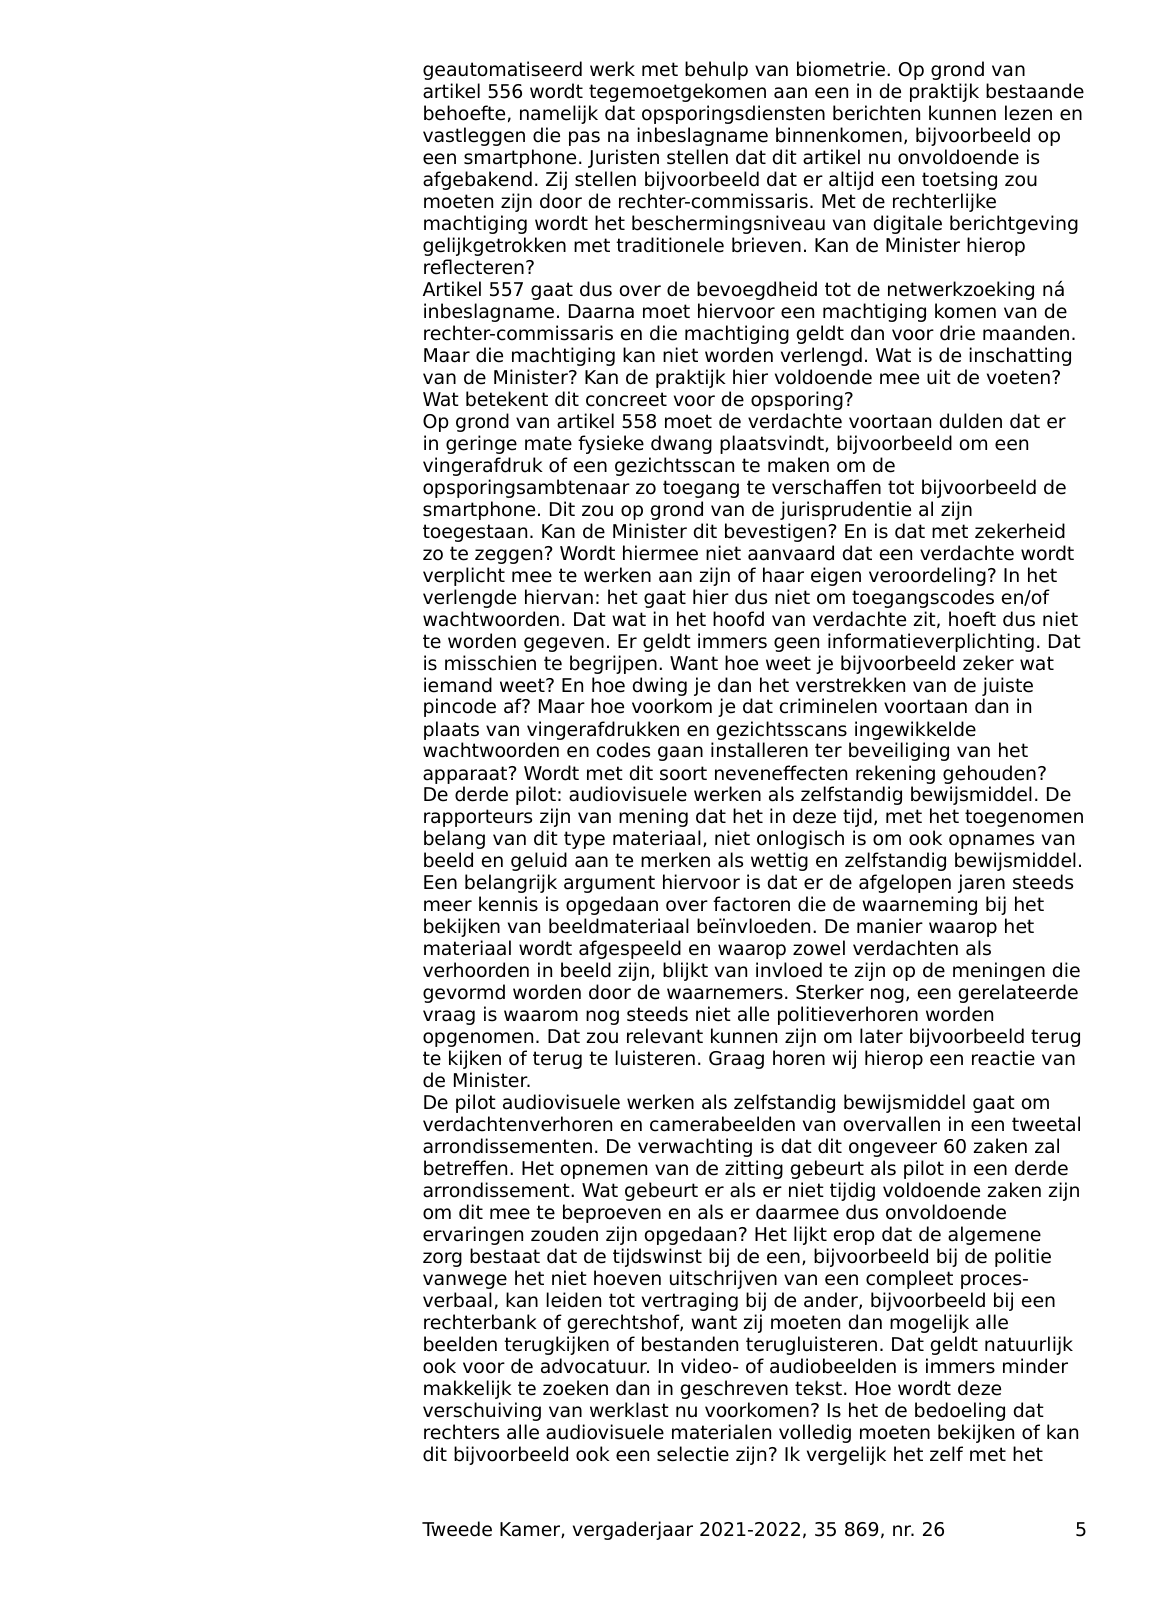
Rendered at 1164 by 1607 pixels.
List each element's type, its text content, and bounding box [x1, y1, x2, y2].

text Op grond van artikel 558 moet de verdachte voortaan dulden dat er in geringe mate fysieke dwang plaatsvindt, bijvoorbeeld om een vingerafdruk of een gezichtsscan te maken om de opsporingsambtenaar zo toegang te verschaffen tot bijvoorbeeld de smartphone. Dit zou op grond van de jurisprudentie al zijn toegestaan. Kan de Minister dit bevestigen? En is dat met zekerheid zo te zeggen? Wordt hiermee niet aanvaard dat een verdachte wordt verplicht mee te werken aan zijn of haar eigen veroordeling? In het verlengde hiervan: het gaat hier dus niet om toegangscodes en/of wachtwoorden. Dat wat in het hoofd van verdachte zit, hoeft dus niet te worden gegeven. Er geldt immers geen informatieverplichting. Dat is misschien te begrijpen. Want hoe weet je bijvoorbeeld zeker wat iemand weet? En hoe dwing je dan het verstrekken van de juiste pincode af? Maar hoe voorkom je dat criminelen voortaan dan in plaats van vingerafdrukken en gezichtsscans ingewikkelde wachtwoorden en codes gaan installeren ter beveiliging van het apparaat? Wordt met dit soort neveneffecten rekening gehouden? [422, 411, 1087, 784]
text geautomatiseerd werk met behulp van biometrie. Op grond van artikel 556 wordt tegemoetgekomen aan een in de praktijk bestaande behoefte, namelijk dat opsporingsdiensten berichten kunnen lezen en vastleggen die pas na inbeslagname binnenkomen, bijvoorbeeld op een smartphone. Juristen stellen dat dit artikel nu onvoldoende is afgebakend. Zij stellen bijvoorbeeld dat er altijd een toetsing zou moeten zijn door de rechter-commissaris. Met de rechterlijke machtiging wordt het beschermingsniveau van digitale berichtgeving gelijkgetrokken met traditionele brieven. Kan de Minister hierop reflecteren? [422, 59, 1087, 279]
text De derde pilot: audiovisuele werken als zelfstandig bewijsmiddel. De rapporteurs zijn van mening dat het in deze tijd, met het toegenomen belang van dit type materiaal, niet onlogisch is om ook opnames van beeld en geluid aan te merken als wettig en zelfstandig bewijsmiddel. Een belangrijk argument hiervoor is dat er de afgelopen jaren steeds meer kennis is opgedaan over factoren die de waarneming bij het bekijken van beeldmateriaal beïnvloeden. De manier waarop het materiaal wordt afgespeeld en waarop zowel verdachten als verhoorden in beeld zijn, blijkt van invloed te zijn op de meningen die gevormd worden door de waarnemers. Sterker nog, een gerelateerde vraag is waarom nog steeds niet alle politieverhoren worden opgenomen. Dat zou relevant kunnen zijn om later bijvoorbeeld terug te kijken of terug te luisteren. Graag horen wij hierop een reactie van de Minister. [422, 784, 1087, 1092]
text Artikel 557 gaat dus over de bevoegdheid tot de netwerkzoeking ná inbeslagname. Daarna moet hiervoor een machtiging komen van de rechter-commissaris en die machtiging geldt dan voor drie maanden. Maar die machtiging kan niet worden verlengd. Wat is de inschatting van de Minister? Kan de praktijk hier voldoende mee uit de voeten? Wat betekent dit concreet voor de opsporing? [422, 279, 1087, 411]
text De pilot audiovisuele werken als zelfstandig bewijsmiddel gaat om verdachtenverhoren en camerabeelden van overvallen in een tweetal arrondissementen. De verwachting is dat dit ongeveer 60 zaken zal betreffen. Het opnemen van de zitting gebeurt als pilot in een derde arrondissement. Wat gebeurt er als er niet tijdig voldoende zaken zijn om dit mee te beproeven en als er daarmee dus onvoldoende ervaringen zouden zijn opgedaan? Het lijkt erop dat de algemene zorg bestaat dat de tijdswinst bij de een, bijvoorbeeld bij de politie vanwege het niet hoeven uitschrijven van een compleet proces-verbaal, kan leiden tot vertraging bij de ander, bijvoorbeeld bij een rechterbank of gerechtshof, want zij moeten dan mogelijk alle beelden terugkijken of bestanden terugluisteren. Dat geldt natuurlijk ook voor de advocatuur. In video- of audiobeelden is immers minder makkelijk te zoeken dan in geschreven tekst. Hoe wordt deze verschuiving van werklast nu voorkomen? Is het de bedoeling dat rechters alle audiovisuele materialen volledig moeten bekijken of kan dit bijvoorbeeld ook een selectie zijn? Ik vergelijk het zelf met het [422, 1092, 1087, 1466]
